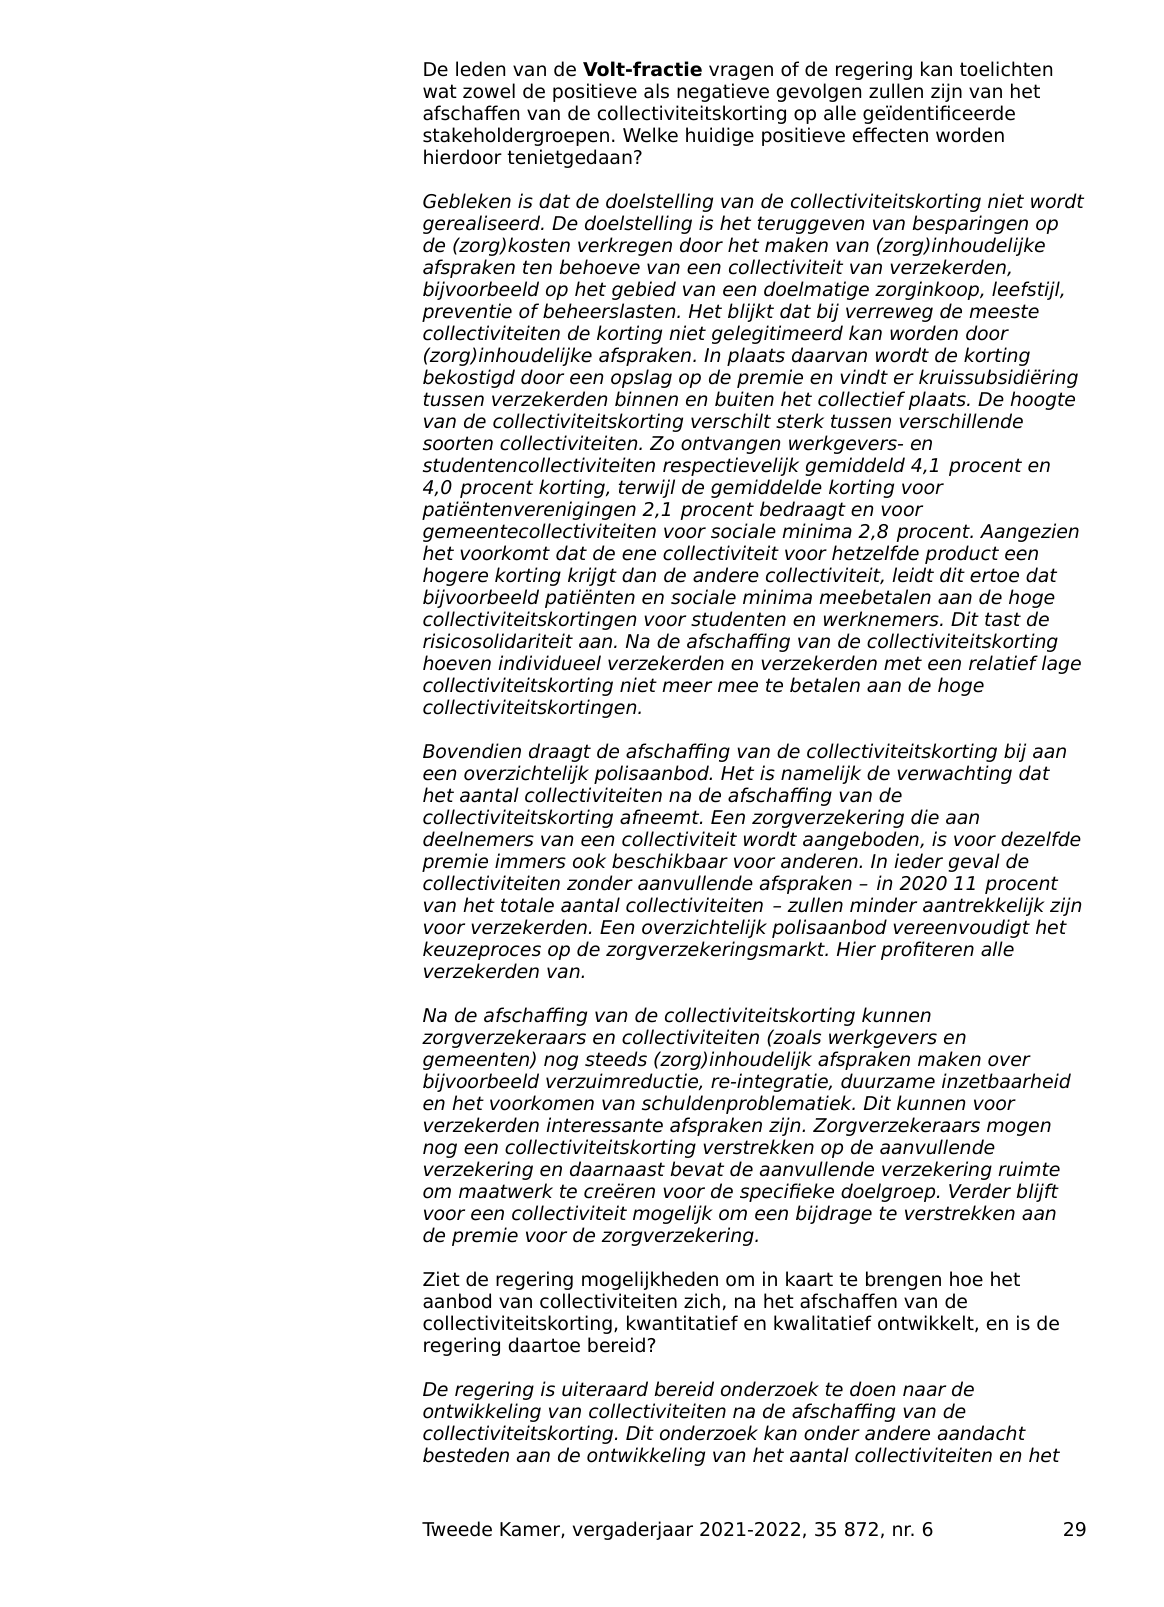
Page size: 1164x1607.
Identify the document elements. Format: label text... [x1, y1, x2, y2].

text Na de afschaffing van de collectiviteitskorting kunnen zorgverzekeraars en collectiviteiten (zoals werkgevers en gemeenten) nog steeds (zorg)inhoudelijk afspraken maken over bijvoorbeeld verzuimreductie, re-integratie, duurzame inzetbaarheid en het voorkomen van schuldenproblematiek. Dit kunnen voor verzekerden interessante afspraken zijn. Zorgverzekeraars mogen nog een collectiviteitskorting verstrekken op de aanvullende verzekering en daarnaast bevat de aanvullende verzekering ruimte om maatwerk te creëren voor de specifieke doelgroep. Verder blijft voor een collectiviteit mogelijk om een bijdrage te verstrekken aan de premie voor de zorgverzekering. [422, 1005, 1087, 1247]
text Ziet de regering mogelijkheden om in kaart te brengen hoe het aanbod van collectiviteiten zich, na het afschaffen van de collectiviteitskorting, kwantitatief en kwalitatief ontwikkelt, en is de regering daartoe bereid? [422, 1269, 1087, 1357]
text De leden van de Volt-fractie vragen of de regering kan toelichten wat zowel de positieve als negatieve gevolgen zullen zijn van het afschaffen van de collectiviteitskorting op alle geïdentificeerde stakeholdergroepen. Welke huidige positieve effecten worden hierdoor tenietgedaan? [422, 59, 1087, 169]
text Bovendien draagt de afschaffing van de collectiviteitskorting bij aan een overzichtelijk polisaanbod. Het is namelijk de verwachting dat het aantal collectiviteiten na de afschaffing van de collectiviteitskorting afneemt. Een zorgverzekering die aan deelnemers van een collectiviteit wordt aangeboden, is voor dezelfde premie immers ook beschikbaar voor anderen. In ieder geval de collectiviteiten zonder aanvullende afspraken – in 2020 11 procent van het totale aantal collectiviteiten – zullen minder aantrekkelijk zijn voor verzekerden. Een overzichtelijk polisaanbod vereenvoudigt het keuzeproces op de zorgverzekeringsmarkt. Hier profiteren alle verzekerden van. [422, 741, 1087, 983]
text Gebleken is dat de doelstelling van de collectiviteitskorting niet wordt gerealiseerd. De doelstelling is het teruggeven van besparingen op de (zorg)kosten verkregen door het maken van (zorg)inhoudelijke afspraken ten behoeve van een collectiviteit van verzekerden, bijvoorbeeld op het gebied van een doelmatige zorginkoop, leefstijl, preventie of beheerslasten. Het blijkt dat bij verreweg de meeste collectiviteiten de korting niet gelegitimeerd kan worden door (zorg)inhoudelijke afspraken. In plaats daarvan wordt de korting bekostigd door een opslag op de premie en vindt er kruissubsidiëring tussen verzekerden binnen en buiten het collectief plaats. De hoogte van de collectiviteitskorting verschilt sterk tussen verschillende soorten collectiviteiten. Zo ontvangen werkgevers- en studentencollectiviteiten respectievelijk gemiddeld 4,1 procent en 4,0 procent korting, terwijl de gemiddelde korting voor patiëntenverenigingen 2,1 procent bedraagt en voor gemeentecollectiviteiten voor sociale minima 2,8 procent. Aangezien het voorkomt dat de ene collectiviteit voor hetzelfde product een hogere korting krijgt dan de andere collectiviteit, leidt dit ertoe dat bijvoorbeeld patiënten en sociale minima meebetalen aan de hoge collectiviteitskortingen voor studenten en werknemers. Dit tast de risicosolidariteit aan. Na de afschaffing van de collectiviteitskorting hoeven individueel verzekerden en verzekerden met een relatief lage collectiviteitskorting niet meer mee te betalen aan de hoge collectiviteitskortingen. [422, 191, 1087, 719]
text De regering is uiteraard bereid onderzoek te doen naar de ontwikkeling van collectiviteiten na de afschaffing van de collectiviteitskorting. Dit onderzoek kan onder andere aandacht besteden aan de ontwikkeling van het aantal collectiviteiten en het [422, 1379, 1087, 1467]
